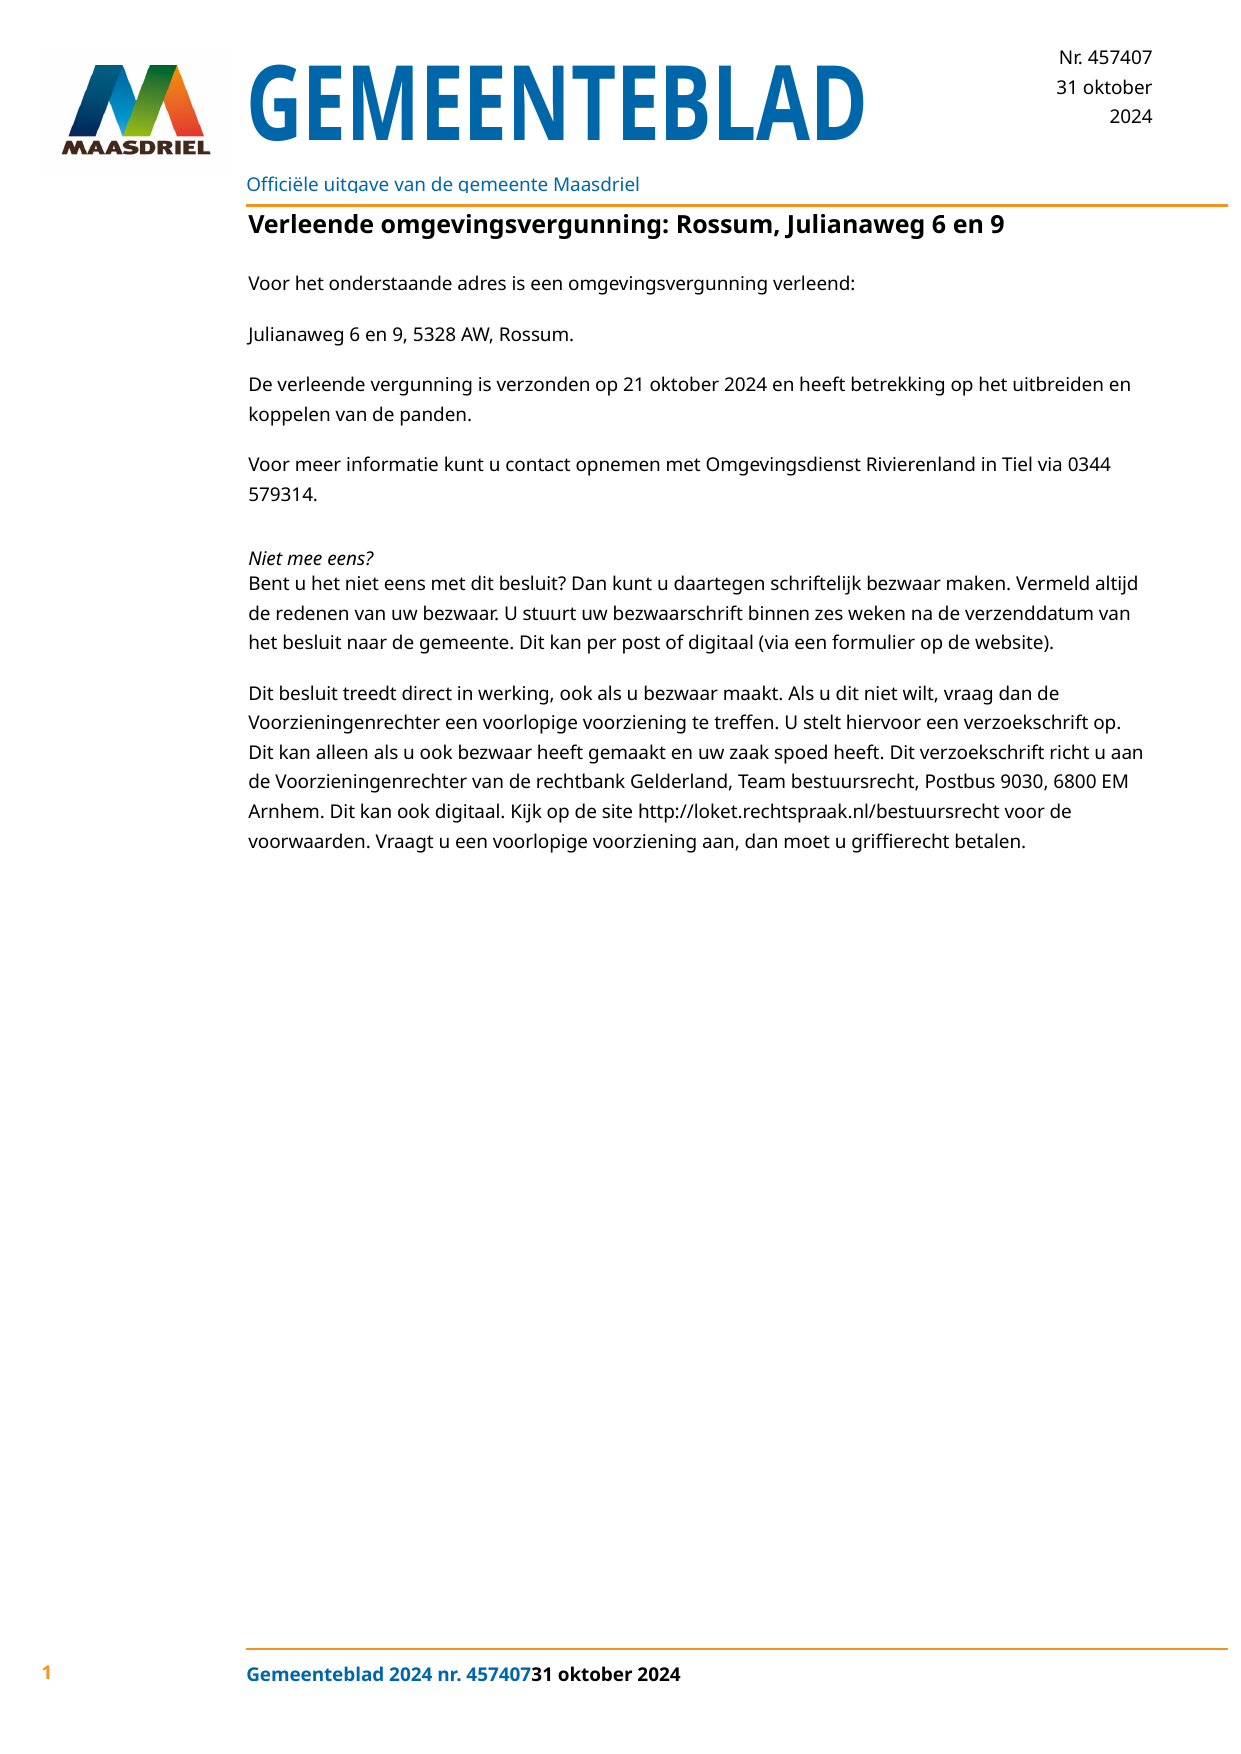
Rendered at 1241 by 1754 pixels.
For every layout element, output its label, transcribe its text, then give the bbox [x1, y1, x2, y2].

text Julianaweg 6 en 9, 5328 AW, Rossum. [248, 321, 1152, 346]
text Bent u het niet eens met dit besluit? Dan kunt u daartegen schriftelijk bezwaar maken. Vermeld altijd de redenen van uw bezwaar. U stuurt uw bezwaarschrift binnen zes weken na de verzenddatum van het besluit naar de gemeente. Dit kan per post of digitaal (via een formulier op de website). [248, 570, 1152, 655]
text Voor meer informatie kunt u contact opnemen met Omgevingsdienst Rivierenland in Tiel via 0344 579314. [248, 451, 1152, 506]
text Dit besluit treedt direct in werking, ook als u bezwaar maakt. Als u dit niet wilt, vraag dan de Voorzieningenrechter een voorlopige voorziening te treffen. U stelt hiervoor een verzoekschrift op. Dit kan alleen als u ook bezwaar heeft gemaakt en uw zaak spoed heeft. Dit verzoekschrift richt u aan de Voorzieningenrechter van de rechtbank Gelderland, Team bestuursrecht, Postbus 9030, 6800 EM Arnhem. Dit kan ook digitaal. Kijk op de site http://loket.rechtspraak.nl/bestuursrecht voor de voorwaarden. Vraagt u een voorlopige voorziening aan, dan moet u griffierecht betalen. [248, 680, 1152, 854]
text De verleende vergunning is verzonden op 21 oktober 2024 en heeft betrekking op het uitbreiden en koppelen van de panden. [248, 371, 1152, 426]
text Verleende omgevingsvergunning: Rossum, Julianaweg 6 en 9 [248, 207, 1152, 241]
text Voor het onderstaande adres is een omgevingsvergunning verleend: [248, 270, 1152, 296]
text Niet mee eens? [248, 545, 1152, 570]
picture [41, 47, 231, 172]
